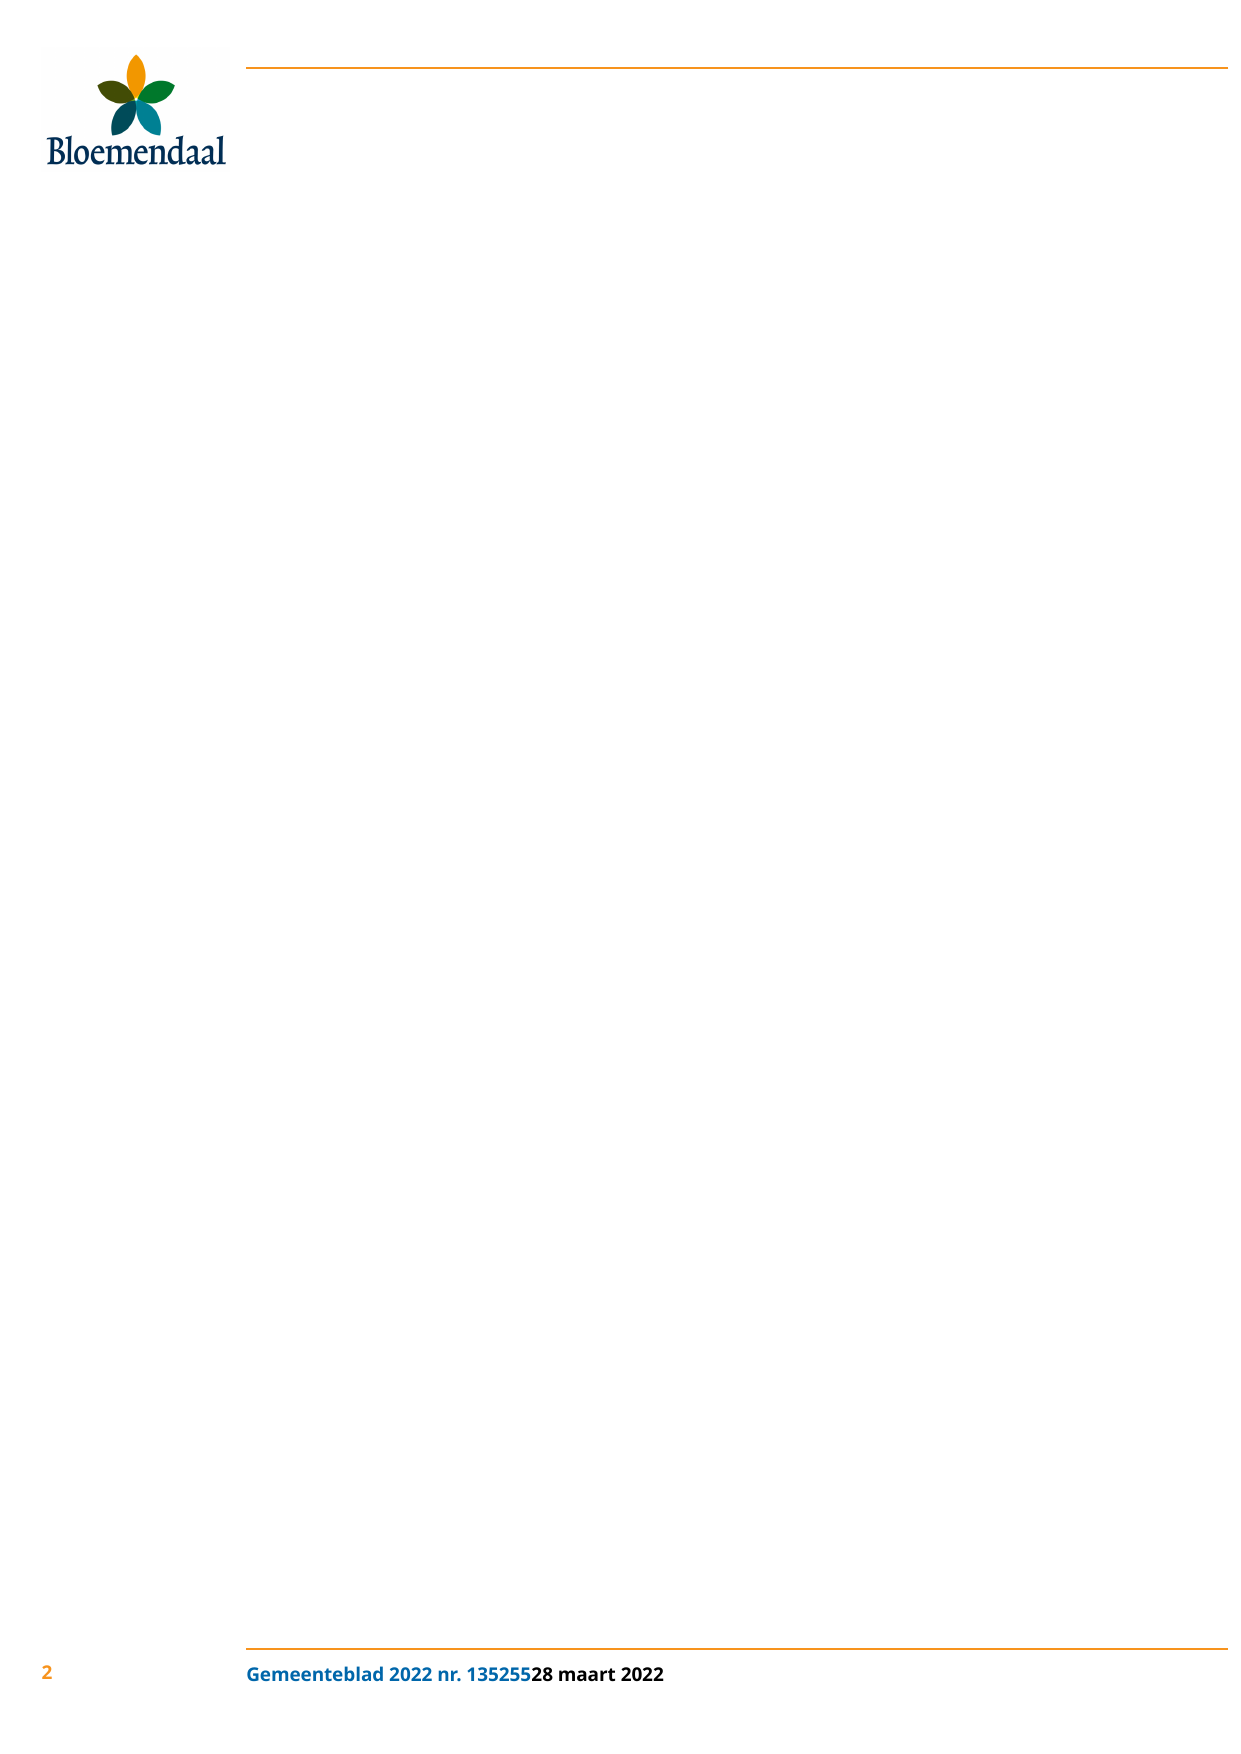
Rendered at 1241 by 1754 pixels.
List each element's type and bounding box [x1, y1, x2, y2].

picture [41, 47, 231, 172]
